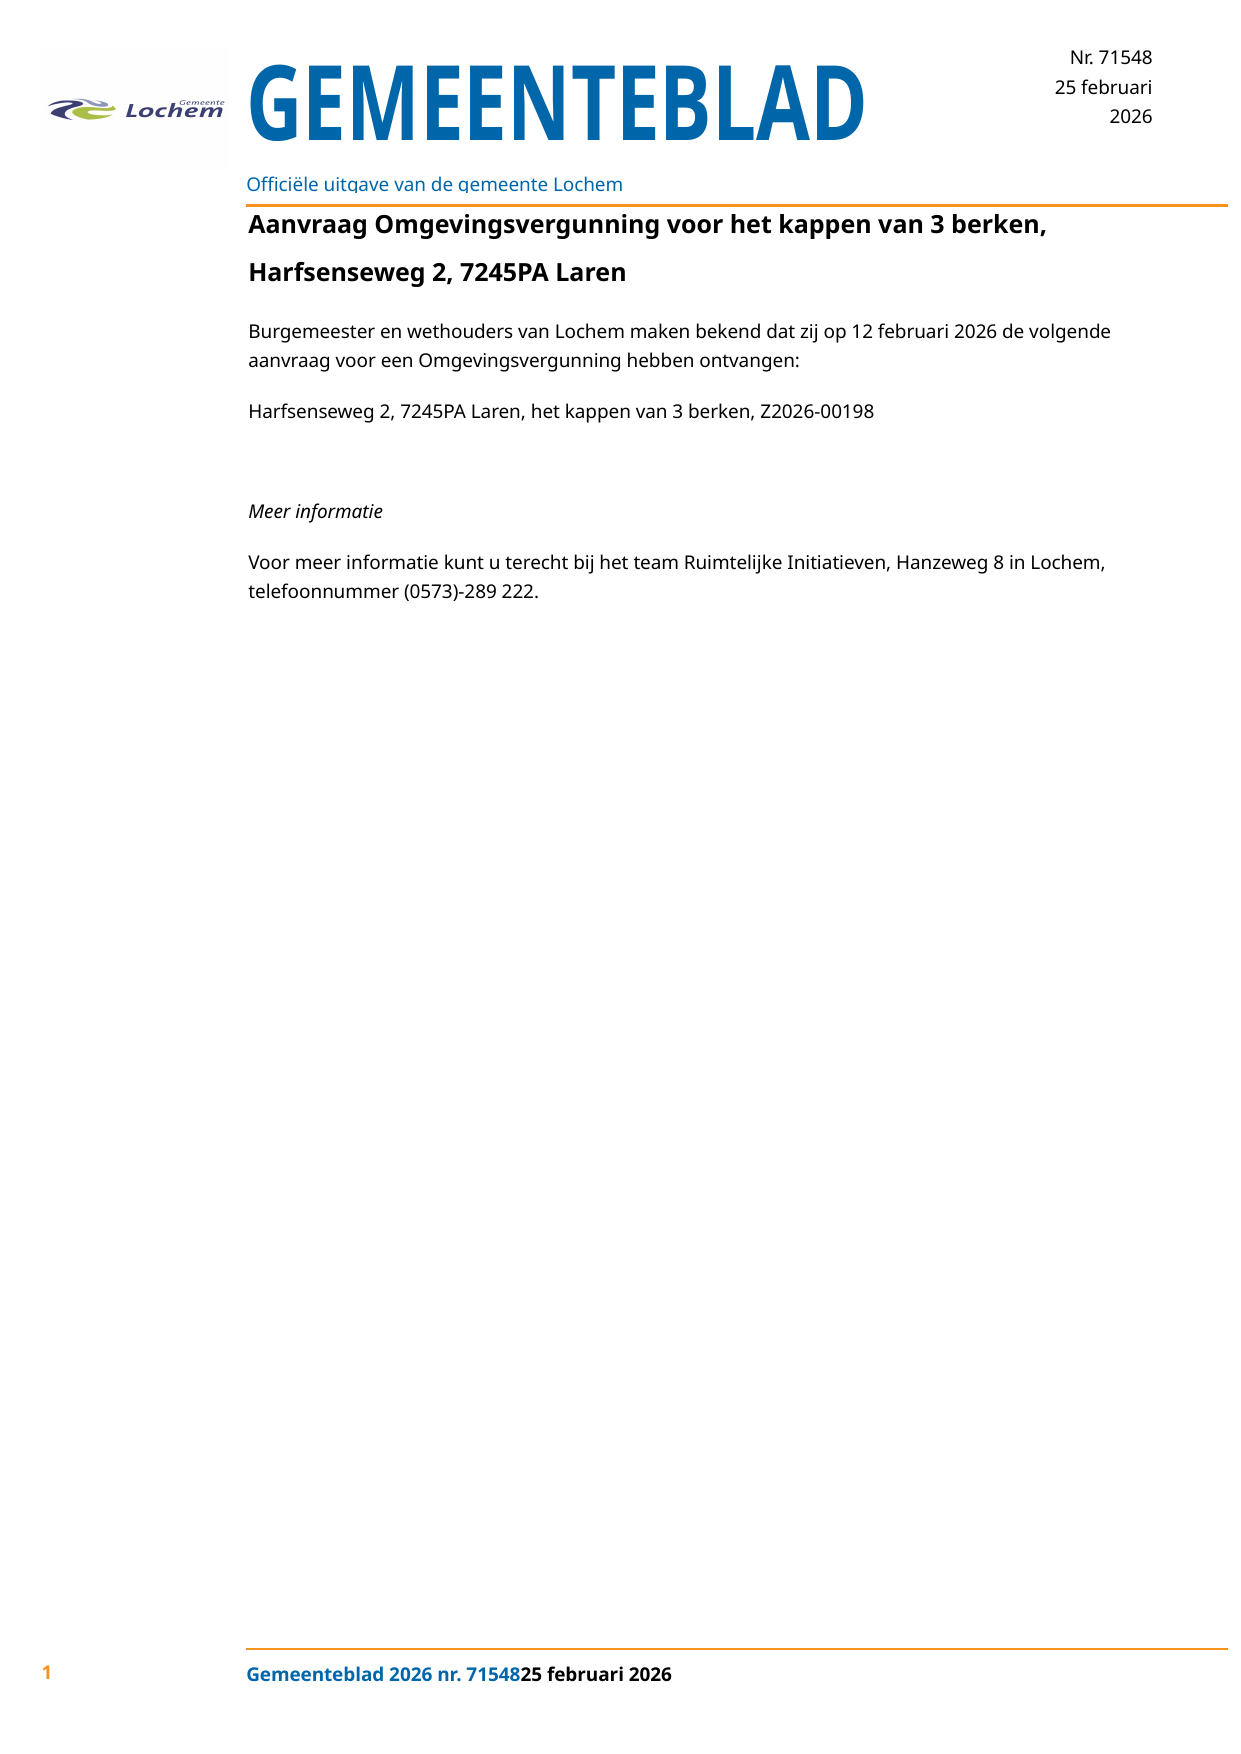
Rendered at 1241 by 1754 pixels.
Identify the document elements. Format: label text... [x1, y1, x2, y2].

text Burgemeester en wethouders van Lochem maken bekend dat zij op 12 februari 2026 de volgende aanvraag voor een Omgevingsvergunning hebben ontvangen: [248, 318, 1152, 373]
text Voor meer informatie kunt u terecht bij het team Ruimtelijke Initiatieven, Hanzeweg 8 in Lochem, telefoonnummer (0573)-289 222. [248, 549, 1152, 604]
text Meer informatie [248, 499, 1152, 524]
text Harfsenseweg 2, 7245PA Laren, het kappen van 3 berken, Z2026-00198 [248, 398, 1152, 424]
text Aanvraag Omgevingsvergunning voor het kappen van 3 berken, Harfsenseweg 2, 7245PA Laren [248, 207, 1152, 288]
picture [41, 47, 231, 172]
